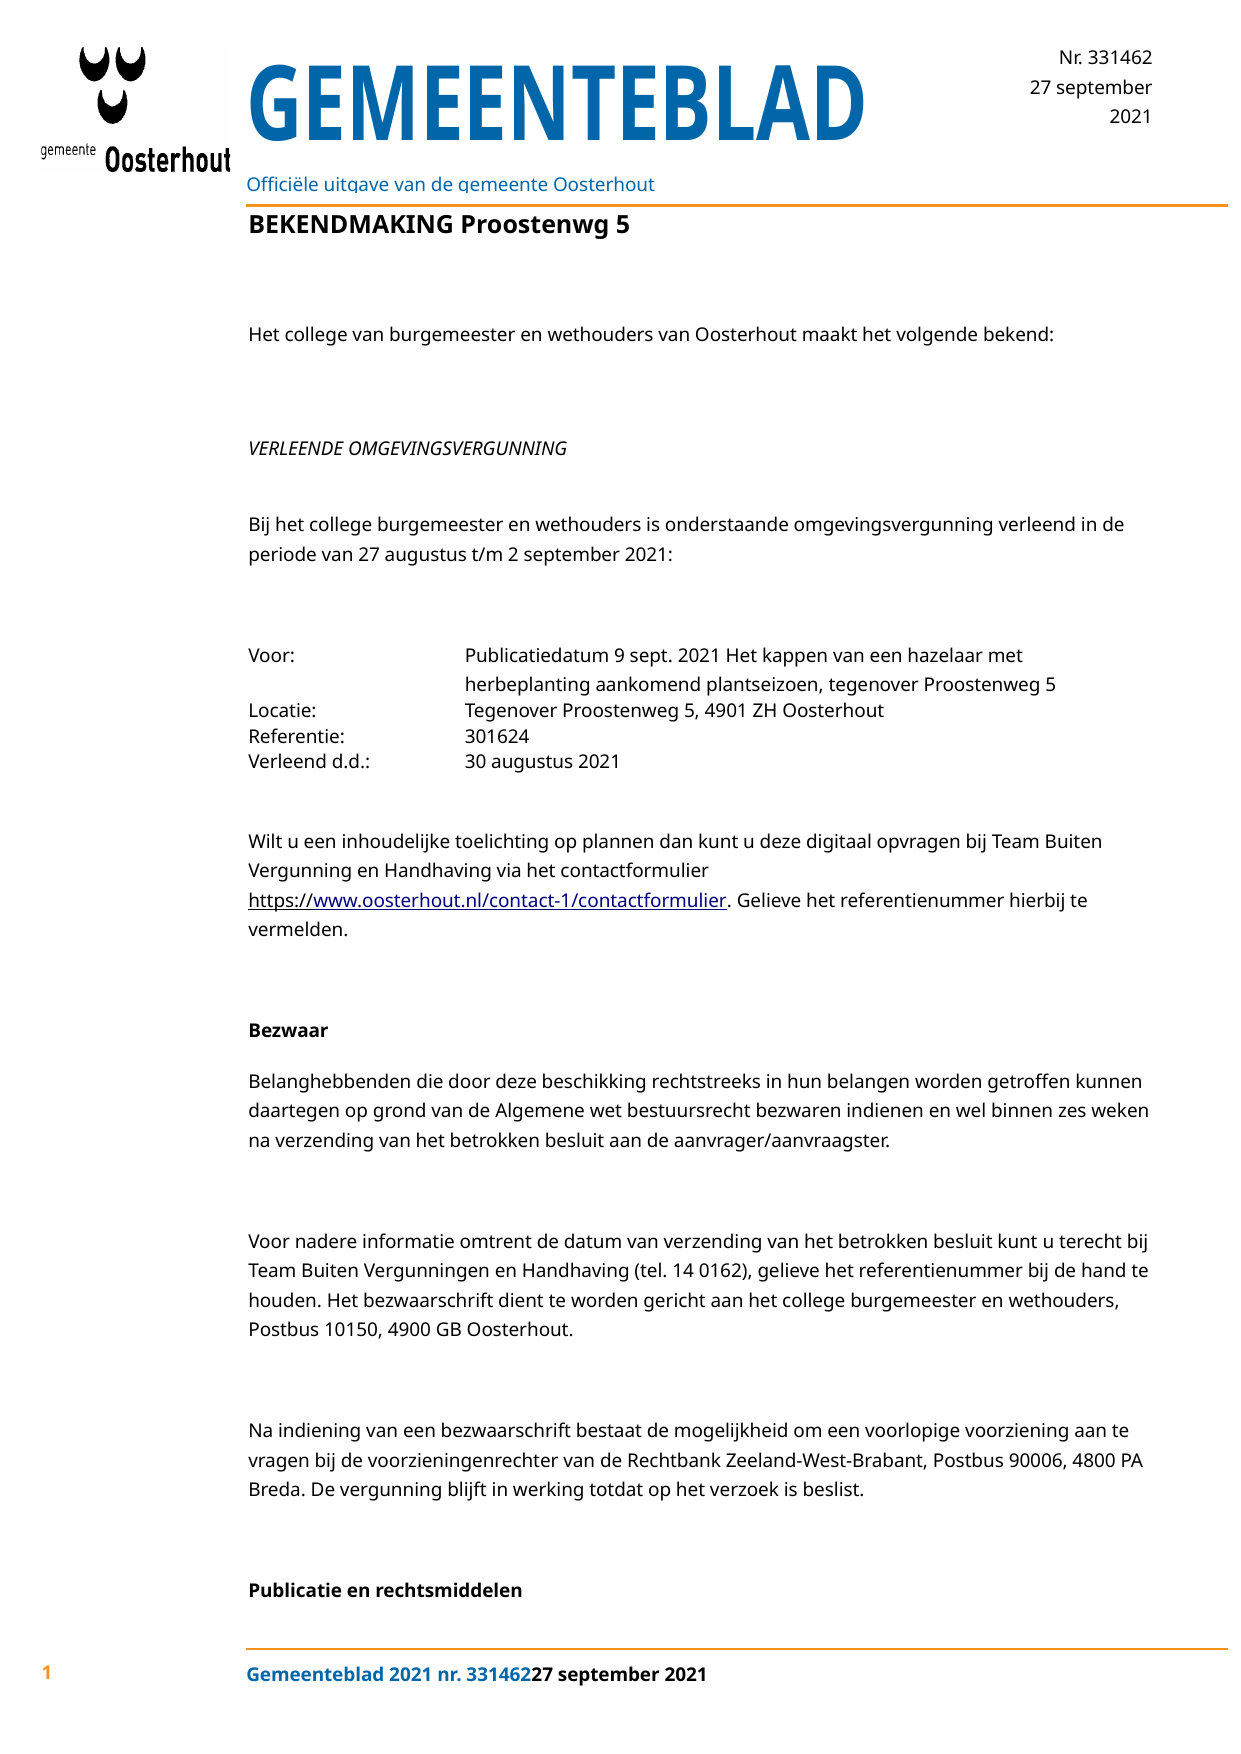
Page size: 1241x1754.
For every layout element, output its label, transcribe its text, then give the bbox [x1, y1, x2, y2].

table_cell 30 augustus 2021 [465, 749, 1152, 774]
text Wilt u een inhoudelijke toelichting op plannen dan kunt u deze digitaal opvragen bij Team Buiten Vergunning en Handhaving via het contactformulier https://www.oosterhout.nl/contact-1/contactformulier. Gelieve het referentienummer hierbij te vermelden. [248, 828, 1152, 942]
text Belanghebbenden die door deze beschikking rechtstreeks in hun belangen worden getroffen kunnen daartegen op grond van de Algemene wet bestuursrecht bezwaren indienen en wel binnen zes weken na verzending van het betrokken besluit aan de aanvrager/aanvraagster. [248, 1068, 1152, 1153]
text Voor nadere informatie omtrent de datum van verzending van het betrokken besluit kunt u terecht bij Team Buiten Vergunningen en Handhaving (tel. 14 0162), gelieve het referentienummer bij de hand te houden. Het bezwaarschrift dient te worden gericht aan het college burgemeester en wethouders, Postbus 10150, 4900 GB Oosterhout. [248, 1228, 1152, 1342]
text Bezwaar [248, 1017, 1152, 1043]
table_cell Referentie: [248, 723, 464, 748]
text VERLEENDE OMGEVINGSVERGUNNING [248, 435, 1152, 461]
text Het college van burgemeester en wethouders van Oosterhout maakt het volgende bekend: [248, 321, 1152, 346]
text Publicatie en rechtsmiddelen [248, 1577, 1152, 1603]
picture [41, 47, 231, 172]
table_cell Tegenover Proostenweg 5, 4901 ZH Oosterhout [465, 697, 1152, 723]
table_header Publicatiedatum 9 sept. 2021 Het kappen van een hazelaar met herbeplanting aankomend plantseizoen, tegenover Proostenweg 5 [465, 642, 1152, 697]
text Na indiening van een bezwaarschrift bestaat de mogelijkheid om een voorlopige voorziening aan te vragen bij de voorzieningenrechter van de Rechtbank Zeeland-West-Brabant, Postbus 90006, 4800 PA Breda. De vergunning blijft in werking totdat op het verzoek is beslist. [248, 1417, 1152, 1502]
table_cell 301624 [465, 723, 1152, 748]
text BEKENDMAKING Proostenwg 5 [248, 207, 1152, 241]
table_cell Locatie: [248, 697, 464, 723]
table_cell Verleend d.d.: [248, 749, 464, 774]
table_header Voor: [248, 642, 464, 697]
text Bij het college burgemeester en wethouders is onderstaande omgevingsvergunning verleend in de periode van 27 augustus t/m 2 september 2021: [248, 511, 1152, 567]
